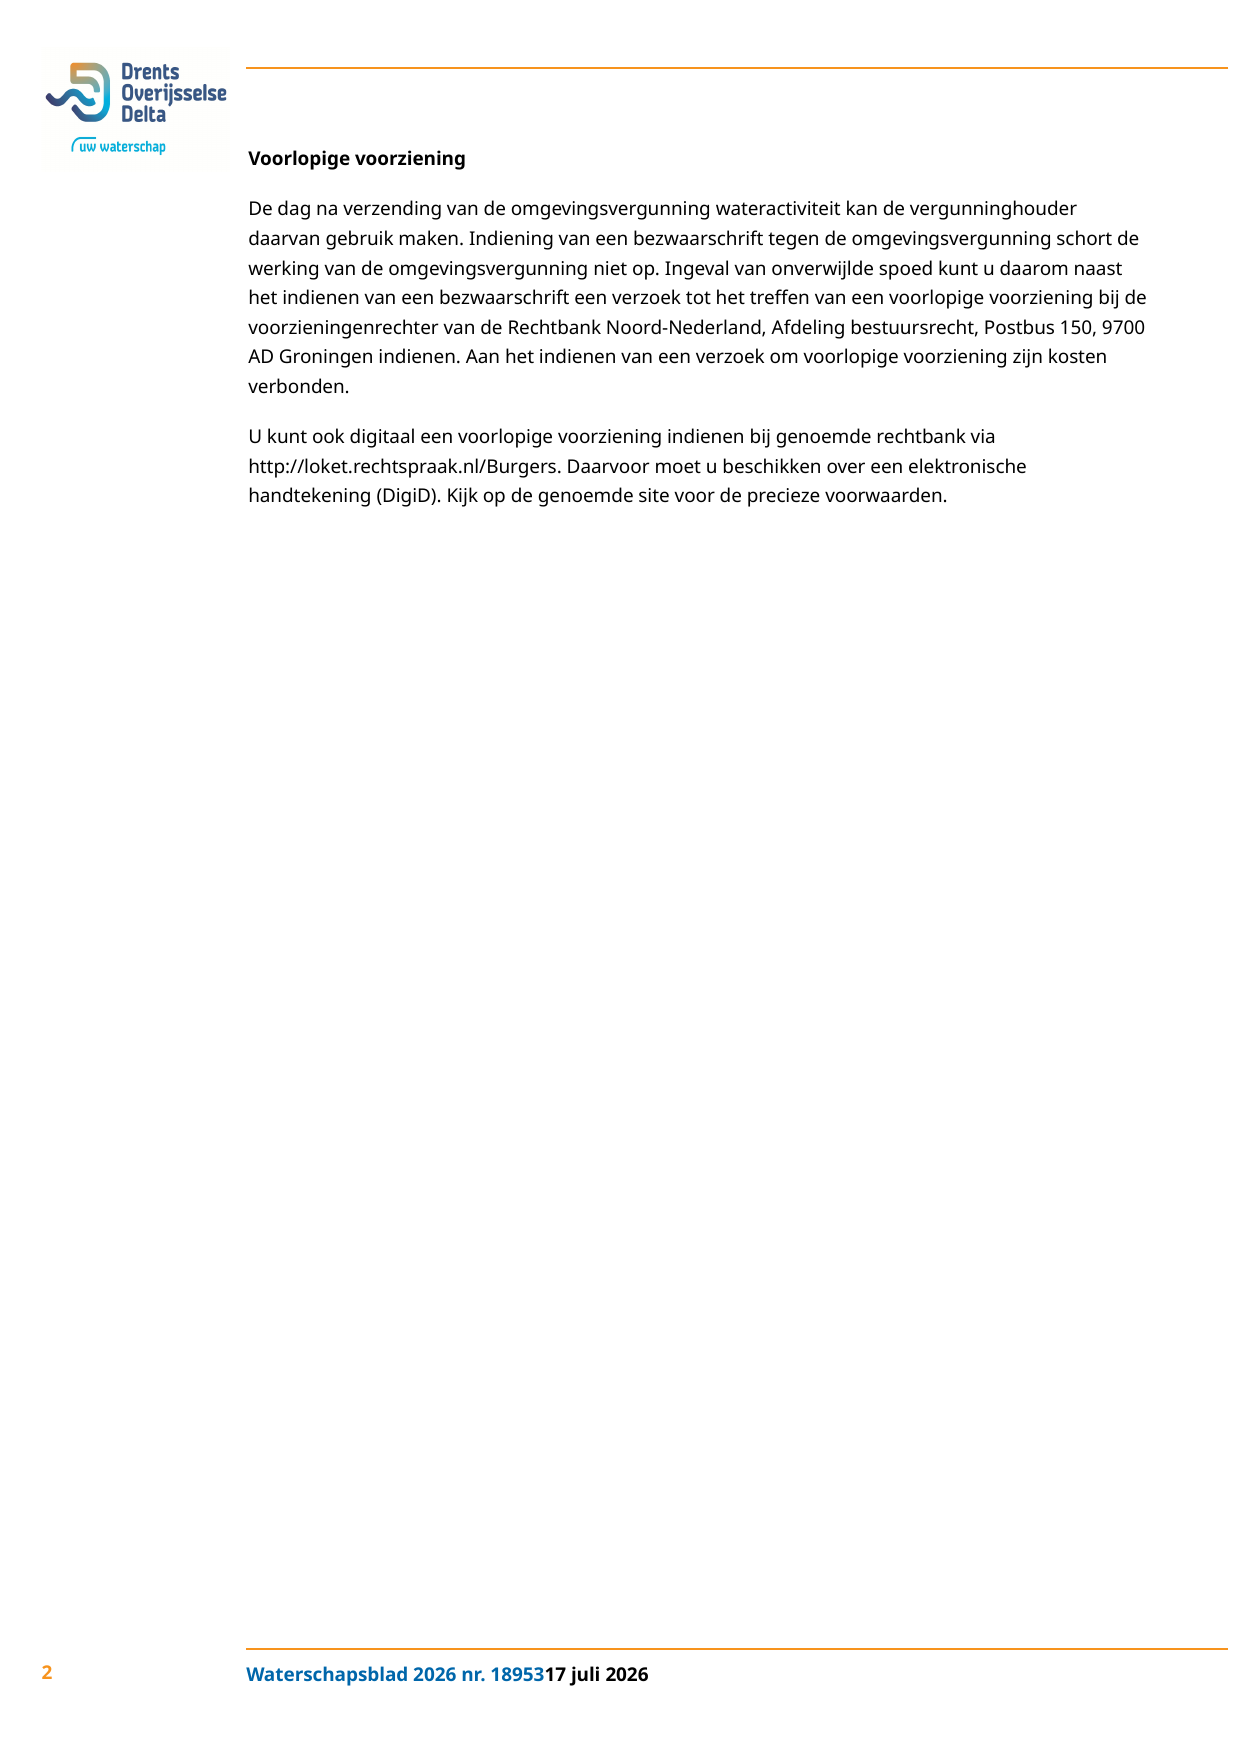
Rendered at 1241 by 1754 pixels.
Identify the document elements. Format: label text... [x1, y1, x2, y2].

text Voorlopige voorziening [248, 145, 1152, 171]
text De dag na verzending van de omgevingsvergunning wateractiviteit kan de vergunninghouder daarvan gebruik maken. Indiening van een bezwaarschrift tegen de omgevingsvergunning schort de werking van de omgevingsvergunning niet op. Ingeval van onverwijlde spoed kunt u daarom naast het indienen van een bezwaarschrift een verzoek tot het treffen van een voorlopige voorziening bij de voorzieningenrechter van de Rechtbank Noord-Nederland, Afdeling bestuursrecht, Postbus 150, 9700 AD Groningen indienen. Aan het indienen van een verzoek om voorlopige voorziening zijn kosten verbonden. [248, 196, 1152, 399]
text U kunt ook digitaal een voorlopige voorziening indienen bij genoemde rechtbank via http://loket.rechtspraak.nl/Burgers. Daarvoor moet u beschikken over een elektronische handtekening (DigiD). Kijk op de genoemde site voor de precieze voorwaarden. [248, 423, 1152, 508]
picture [41, 47, 231, 172]
